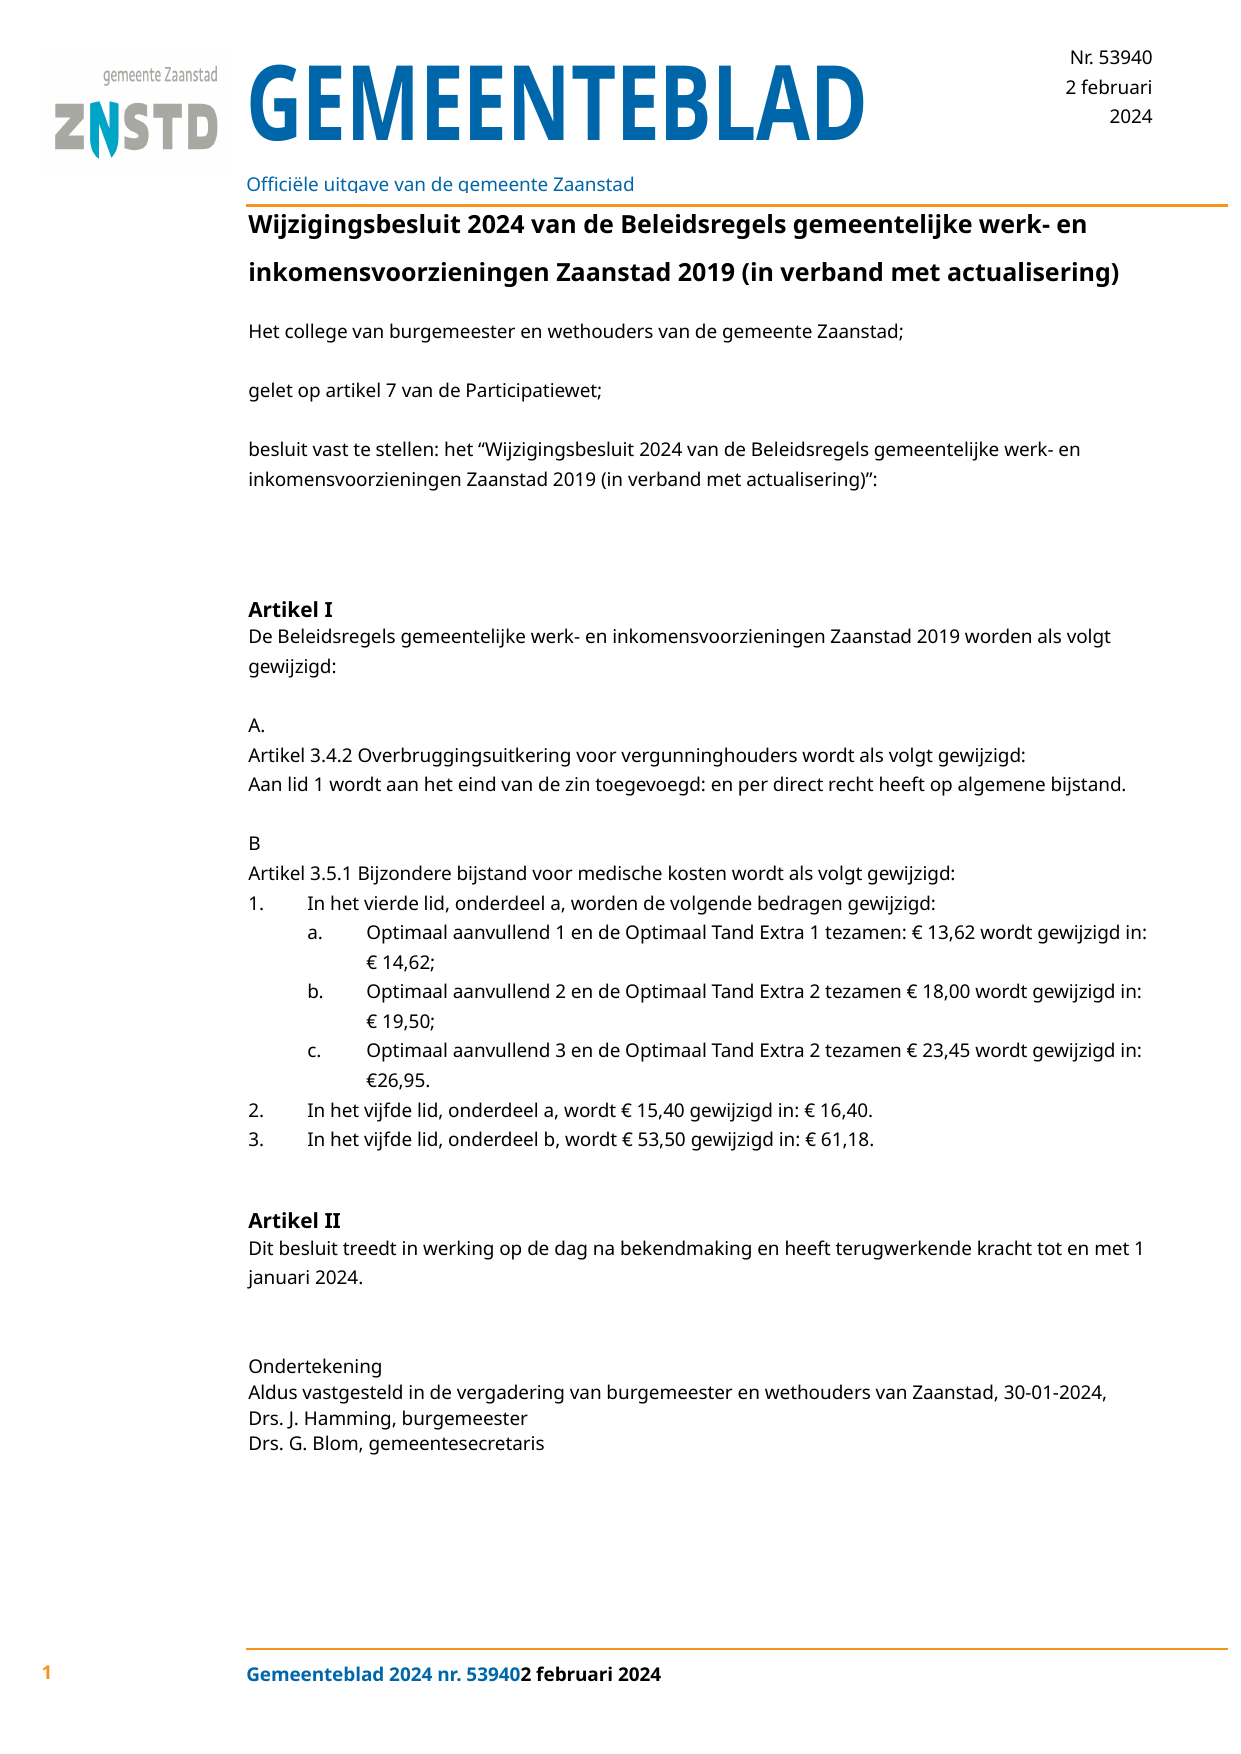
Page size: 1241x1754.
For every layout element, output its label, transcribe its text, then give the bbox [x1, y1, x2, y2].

list In het vijfde lid, onderdeel a, wordt € 15,40 gewijzigd in: € 16,40. [248, 1097, 1152, 1123]
text Aldus vastgesteld in de vergadering van burgemeester en wethouders van Zaanstad, 30-01-2024, [248, 1379, 1152, 1405]
text Artikel 3.5.1 Bijzondere bijstand voor medische kosten wordt als volgt gewijzigd: [248, 860, 1152, 886]
list Optimaal aanvullend 2 en de Optimaal Tand Extra 2 tezamen € 18,00 wordt gewijzigd in: € 19,50; [307, 978, 1152, 1034]
text Artikel II [248, 1206, 1152, 1235]
text Drs. J. Hamming, burgemeester [248, 1405, 1152, 1430]
text gelet op artikel 7 van de Participatiewet; [248, 377, 1152, 403]
text Artikel I [248, 595, 1152, 623]
list In het vierde lid, onderdeel a, worden de volgende bedragen gewijzigd: [248, 890, 1152, 916]
text Drs. G. Blom, gemeentesecretaris [248, 1430, 1152, 1456]
text Aan lid 1 wordt aan het eind van de zin toegevoegd: en per direct recht heeft op algemene bijstand. [248, 771, 1152, 797]
text De Beleidsregels gemeentelijke werk- en inkomensvoorzieningen Zaanstad 2019 worden als volgt gewijzigd: [248, 623, 1152, 679]
text besluit vast te stellen: het “Wijzigingsbesluit 2024 van de Beleidsregels gemeentelijke werk- en inkomensvoorzieningen Zaanstad 2019 (in verband met actualisering)”: [248, 436, 1152, 492]
text Ondertekening [248, 1353, 1152, 1379]
text B [248, 831, 1152, 856]
list In het vijfde lid, onderdeel b, wordt € 53,50 gewijzigd in: € 61,18. [248, 1126, 1152, 1152]
list Optimaal aanvullend 1 en de Optimaal Tand Extra 1 tezamen: € 13,62 wordt gewijzigd in: € 14,62; [307, 919, 1152, 975]
picture [41, 47, 231, 172]
text A. [248, 712, 1152, 738]
text Dit besluit treedt in werking op de dag na bekendmaking en heeft terugwerkende kracht tot en met 1 januari 2024. [248, 1235, 1152, 1290]
text Wijzigingsbesluit 2024 van de Beleidsregels gemeentelijke werk- en inkomensvoorzieningen Zaanstad 2019 (in verband met actualisering) [248, 207, 1152, 288]
text Het college van burgemeester en wethouders van de gemeente Zaanstad; [248, 318, 1152, 344]
text Artikel 3.4.2 Overbruggingsuitkering voor vergunninghouders wordt als volgt gewijzigd: [248, 742, 1152, 768]
list Optimaal aanvullend 3 en de Optimaal Tand Extra 2 tezamen € 23,45 wordt gewijzigd in: €26,95. [307, 1038, 1152, 1093]
